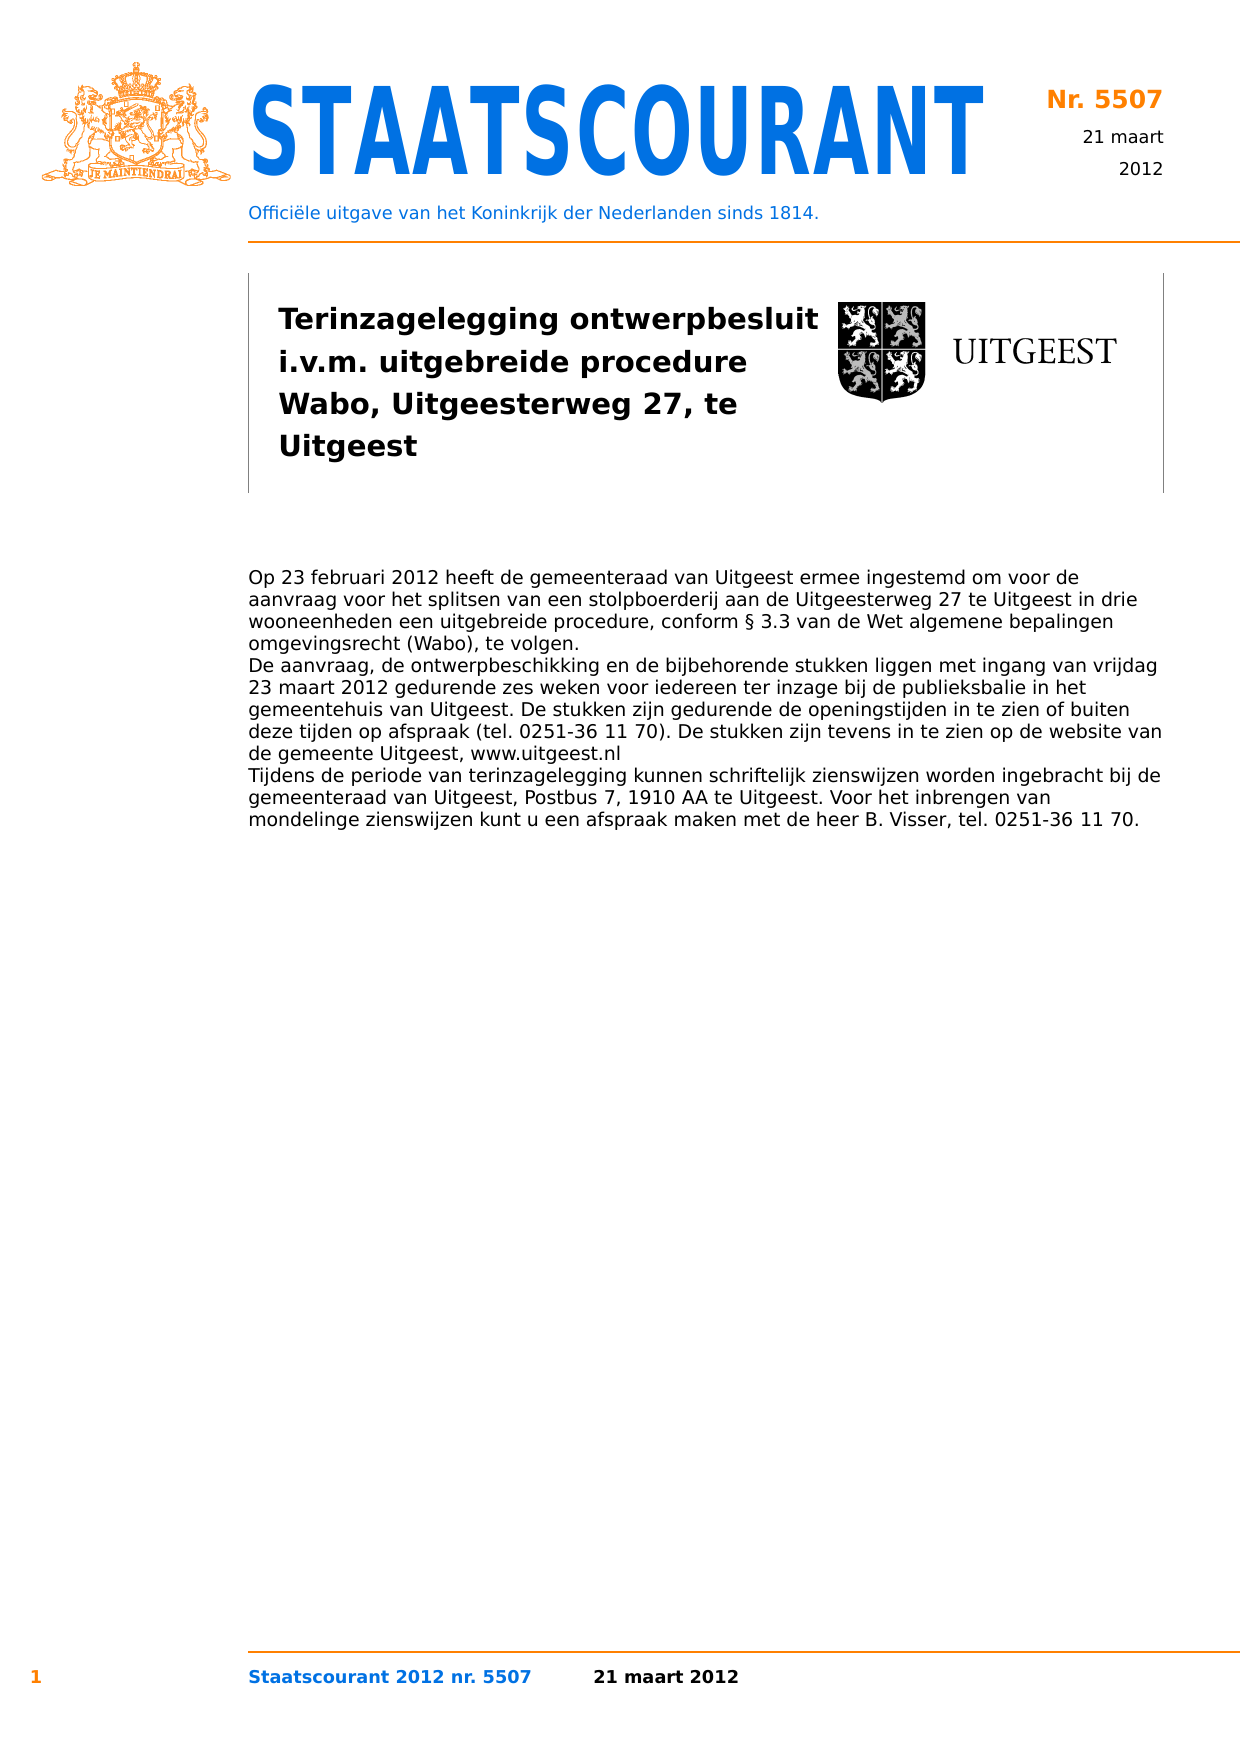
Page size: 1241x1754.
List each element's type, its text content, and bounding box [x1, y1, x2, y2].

table_header [25, 62, 248, 241]
text Op 23 februari 2012 heeft de gemeenteraad van Uitgeest ermee ingestemd om voor de aanvraag voor het splitsen van een stolpboerderij aan de Uitgeesterweg 27 te Uitgeest in drie wooneenheden een uitgebreide procedure, conform § 3.3 van de Wet algemene bepalingen omgevingsrecht (Wabo), te volgen. [248, 567, 1163, 655]
text De aanvraag, de ontwerpbeschikking en de bijbehorende stukken liggen met ingang van vrijdag 23 maart 2012 gedurende zes weken voor iedereen ter inzage bij de publieksbalie in het gemeentehuis van Uitgeest. De stukken zijn gedurende de openingstijden in te zien of buiten deze tijden op afspraak (tel. 0251-36 11 70). De stukken zijn tevens in te zien op de website van de gemeente Uitgeest, www.uitgeest.nl [248, 655, 1163, 765]
table_cell 2012 [998, 153, 1240, 203]
subtitle Terinzagelegging ontwerpbesluit i.v.m. uitgebreide procedure Wabo, Uitgeesterweg 27, te Uitgeest [249, 273, 1163, 493]
table_cell 21 maart [998, 121, 1240, 153]
text Tijdens de periode van terinzagelegging kunnen schriftelijk zienswijzen worden ingebracht bij de gemeenteraad van Uitgeest, Postbus 7, 1910 AA te Uitgeest. Voor het inbrengen van mondelinge zienswijzen kunt u een afspraak maken met de heer B. Visser, tel. 0251-36 11 70. [248, 765, 1163, 831]
table_cell Officiële uitgave van het Koninkrijk der Nederlanden sinds 1814. [248, 203, 1240, 241]
picture [838, 302, 1134, 403]
table_header Nr. 5507 [998, 62, 1240, 121]
picture [41, 62, 231, 186]
table_header STAATSCOURANT [248, 62, 998, 203]
